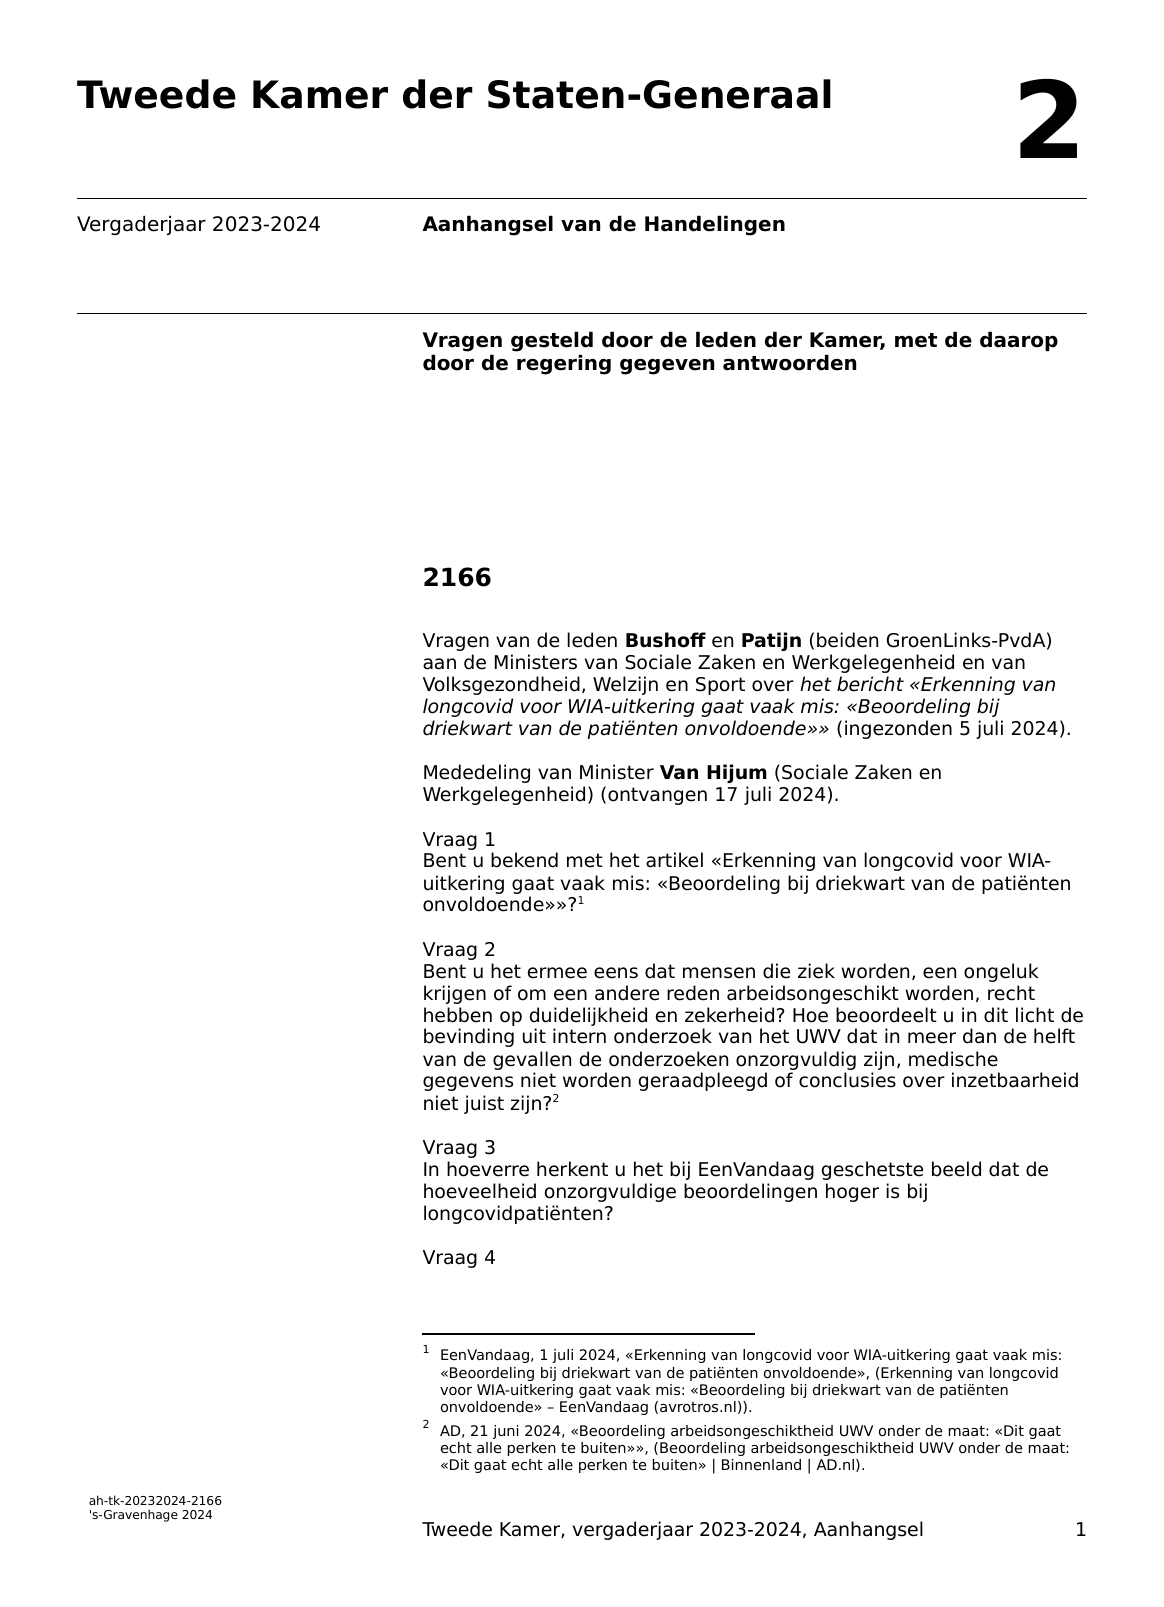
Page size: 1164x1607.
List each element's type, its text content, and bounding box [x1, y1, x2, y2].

table_header 2 [886, 59, 1087, 198]
text Mededeling van Minister Van Hijum (Sociale Zaken en Werkgelegenheid) (ontvangen 17 juli 2024). [422, 762, 1087, 806]
text Vraag 3 [422, 1137, 1087, 1158]
text 2166 [422, 563, 1087, 592]
text Vraag 2 [422, 938, 1087, 961]
table_cell Vergaderjaar 2023-2024 [77, 199, 422, 313]
text Bent u het ermee eens dat mensen die ziek worden, een ongeluk krijgen of om een andere reden arbeidsongeschikt worden, recht hebben op duidelijkheid en zekerheid? Hoe beoordeelt u in dit licht de bevinding uit intern onderzoek van het UWV dat in meer dan de helft van de gevallen de onderzoeken onzorgvuldig zijn, medische gegevens niet worden geraadpleegd of conclusies over inzetbaarheid niet juist zijn? [422, 961, 1087, 1114]
text 's-Gravenhage 2024 [88, 1508, 323, 1522]
table_header Tweede Kamer der Staten-Generaal [77, 59, 886, 198]
text Bent u bekend met het artikel «Erkenning van longcovid voor WIA-uitkering gaat vaak mis: «Beoordeling bij driekwart van de patiënten onvoldoende»»? [422, 850, 1087, 916]
table_cell [77, 314, 422, 375]
text ah-tk-20232024-2166 [88, 1494, 323, 1508]
text EenVandaag, 1 juli 2024, «Erkenning van longcovid voor WIA-uitkering gaat vaak mis: «Beoordeling bij driekwart van de patiënten onvoldoende», (Erkenning van longcovid voor WIA-uitkering gaat vaak mis: «Beoordeling bij driekwart van de patiënten onvoldoende» – EenVandaag (avrotros.nl)). [422, 1343, 1087, 1416]
text Vraag 1 [422, 828, 1087, 850]
text Vragen van de leden Bushoff en Patijn (beiden GroenLinks-PvdA) aan de Ministers van Sociale Zaken en Werkgelegenheid en van Volksgezondheid, Welzijn en Sport over het bericht «Erkenning van longcovid voor WIA-uitkering gaat vaak mis: «Beoordeling bij driekwart van de patiënten onvoldoende»» (ingezonden 5 juli 2024). [422, 630, 1087, 740]
text In hoeverre herkent u het bij EenVandaag geschetste beeld dat de hoeveelheid onzorgvuldige beoordelingen hoger is bij longcovidpatiënten? [422, 1158, 1087, 1224]
text AD, 21 juni 2024, «Beoordeling arbeidsongeschiktheid UWV onder de maat: «Dit gaat echt alle perken te buiten»», (Beoordeling arbeidsongeschiktheid UWV onder de maat: «Dit gaat echt alle perken te buiten» | Binnenland | AD.nl). [422, 1418, 1087, 1474]
table_cell Aanhangsel van de Handelingen [422, 199, 1087, 313]
table_cell Vragen gesteld door de leden der Kamer, met de daarop door de regering gegeven antwoorden [422, 314, 1087, 375]
text Vraag 4 [422, 1247, 1087, 1269]
